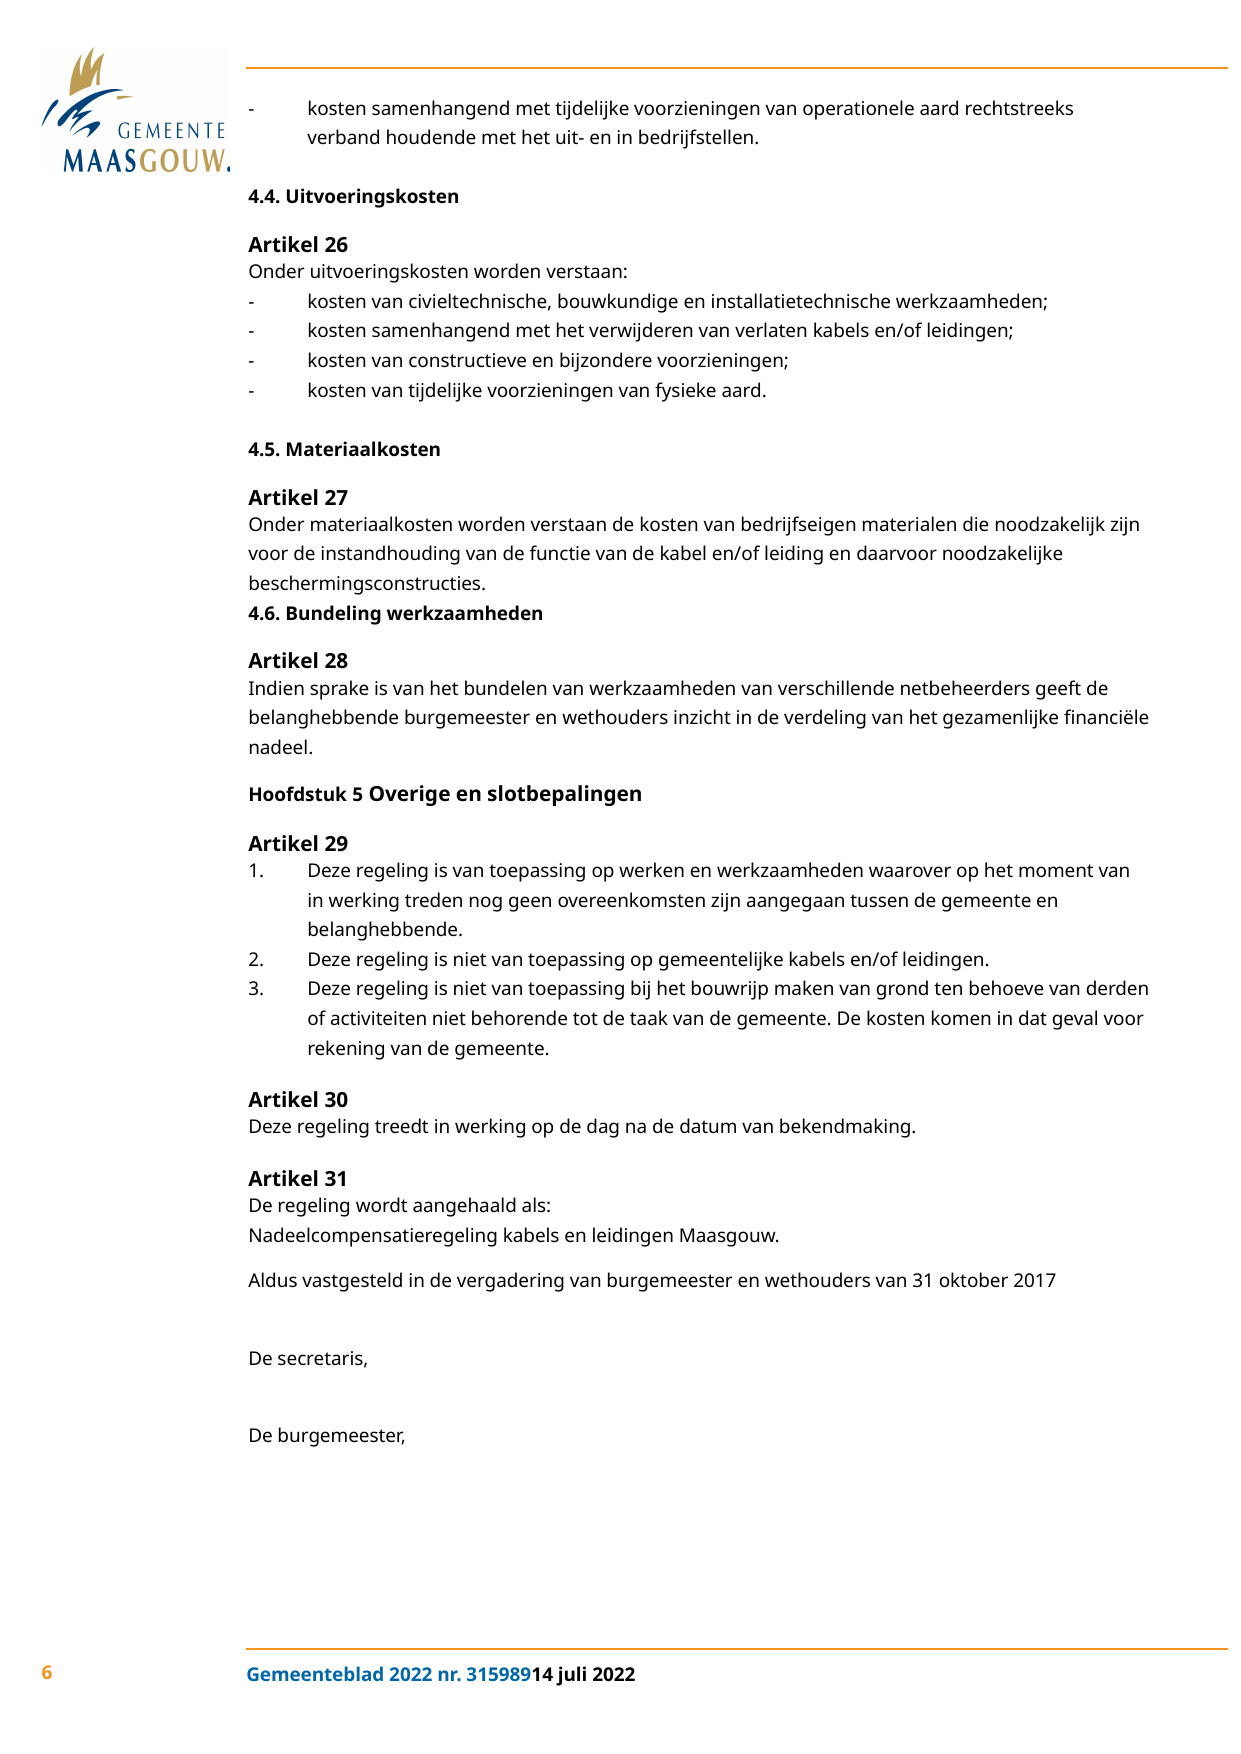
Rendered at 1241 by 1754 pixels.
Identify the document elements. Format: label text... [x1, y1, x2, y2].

text Artikel 30 [248, 1085, 1152, 1114]
text 4.5. Materiaalkosten [248, 436, 1152, 462]
list kosten samenhangend met tijdelijke voorzieningen van operationele aard rechtstreeks verband houdende met het uit- en in bedrijfstellen. [248, 95, 1152, 150]
text Hoofdstuk 5 Overige en slotbepalingen [248, 779, 1152, 808]
text De secretaris, [248, 1345, 1152, 1371]
text Artikel 29 [248, 829, 1152, 857]
list Deze regeling is niet van toepassing bij het bouwrijp maken van grond ten behoeve van derden of activiteiten niet behorende tot de taak van de gemeente. De kosten komen in dat geval voor rekening van de gemeente. [248, 976, 1152, 1061]
text Aldus vastgesteld in de vergadering van burgemeester en wethouders van 31 oktober 2017 [248, 1268, 1152, 1293]
text 4.4. Uitvoeringskosten [248, 183, 1152, 209]
picture [41, 47, 231, 172]
list Deze regeling is van toepassing op werken en werkzaamheden waarover op het moment van in werking treden nog geen overeenkomsten zijn aangegaan tussen de gemeente en belanghebbende. [248, 857, 1152, 942]
list kosten van civieltechnische, bouwkundige en installatietechnische werkzaamheden; [248, 288, 1152, 314]
list kosten van tijdelijke voorzieningen van fysieke aard. [248, 377, 1152, 403]
list kosten samenhangend met het verwijderen van verlaten kabels en/of leidingen; [248, 318, 1152, 343]
text Indien sprake is van het bundelen van werkzaamheden van verschillende netbeheerders geeft de belanghebbende burgemeester en wethouders inzicht in de verdeling van het gezamenlijke financiële nadeel. [248, 675, 1152, 760]
text Artikel 31 [248, 1164, 1152, 1192]
text Deze regeling treedt in werking op de dag na de datum van bekendmaking. [248, 1114, 1152, 1139]
text De burgemeester, [248, 1422, 1152, 1448]
text Nadeelcompensatieregeling kabels en leidingen Maasgouw. [248, 1222, 1152, 1248]
list kosten van constructieve en bijzondere voorzieningen; [248, 347, 1152, 373]
text Artikel 27 [248, 483, 1152, 511]
text De regeling wordt aangehaald als: [248, 1192, 1152, 1218]
text Onder uitvoeringskosten worden verstaan: [248, 258, 1152, 284]
text Artikel 28 [248, 646, 1152, 675]
list Deze regeling is niet van toepassing op gemeentelijke kabels en/of leidingen. [248, 946, 1152, 972]
text 4.6. Bundeling werkzaamheden [248, 600, 1152, 626]
text Artikel 26 [248, 230, 1152, 258]
text Onder materiaalkosten worden verstaan de kosten van bedrijfseigen materialen die noodzakelijk zijn voor de instandhouding van de functie van de kabel en/of leiding en daarvoor noodzakelijke beschermingsconstructies. [248, 511, 1152, 596]
